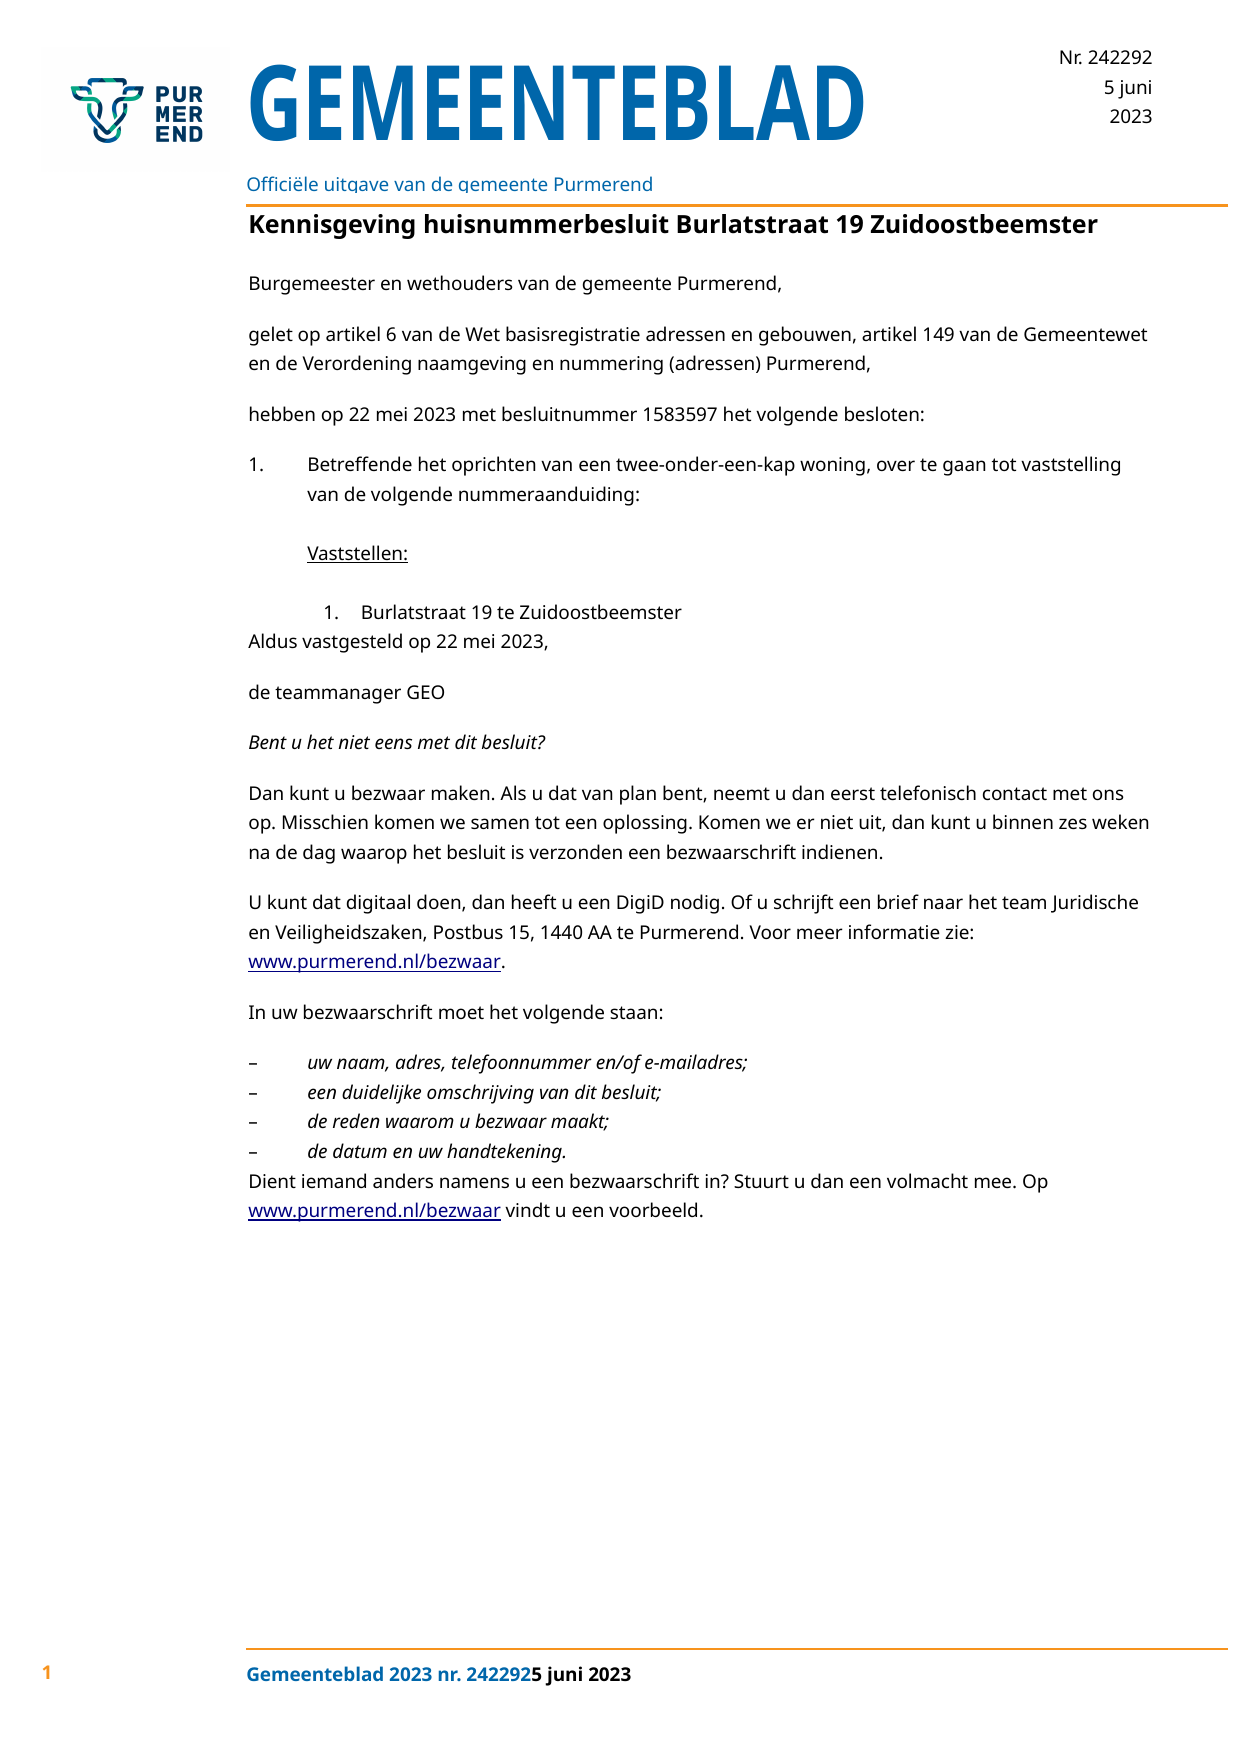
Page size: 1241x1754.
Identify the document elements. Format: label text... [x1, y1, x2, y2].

list Burlatstraat 19 te Zuidoostbeemster [323, 599, 1152, 625]
text Bent u het niet eens met dit besluit? [248, 729, 1152, 755]
text gelet op artikel 6 van de Wet basisregistratie adressen en gebouwen, artikel 149 van de Gemeentewet en de Verordening naamgeving en nummering (adressen) Purmerend, [248, 321, 1152, 376]
text de teammanager GEO [248, 679, 1152, 705]
list een duidelijke omschrijving van dit besluit; [248, 1079, 1152, 1105]
text In uw bezwaarschrift moet het volgende staan: [248, 999, 1152, 1025]
list Betreffende het oprichten van een twee-onder-een-kap woning, over te gaan tot vaststelling van de volgende nummeraanduiding: [248, 451, 1152, 506]
text U kunt dat digitaal doen, dan heeft u een DigiD nodig. Of u schrijft een brief naar het team Juridische en Veiligheidszaken, Postbus 15, 1440 AA te Purmerend. Voor meer informatie zie: www.purmerend.nl/bezwaar. [248, 889, 1152, 974]
list uw naam, adres, telefoonnummer en/of e-mailadres; [248, 1049, 1152, 1075]
list de reden waarom u bezwaar maakt; [248, 1109, 1152, 1134]
picture [41, 47, 231, 172]
list Vaststellen: [248, 540, 1152, 566]
text Dan kunt u bezwaar maken. Als u dat van plan bent, neemt u dan eerst telefonisch contact met ons op. Misschien komen we samen tot een oplossing. Komen we er niet uit, dan kunt u binnen zes weken na de dag waarop het besluit is verzonden een bezwaarschrift indienen. [248, 780, 1152, 865]
text Dient iemand anders namens u een bezwaarschrift in? Stuurt u dan een volmacht mee. Op www.purmerend.nl/bezwaar vindt u een voorbeeld. [248, 1168, 1152, 1223]
text hebben op 22 mei 2023 met besluitnummer 1583597 het volgende besloten: [248, 401, 1152, 426]
text Aldus vastgesteld op 22 mei 2023, [248, 629, 1152, 654]
text Burgemeester en wethouders van de gemeente Purmerend, [248, 270, 1152, 296]
list de datum en uw handtekening. [248, 1138, 1152, 1164]
text Kennisgeving huisnummerbesluit Burlatstraat 19 Zuidoostbeemster [248, 207, 1152, 241]
